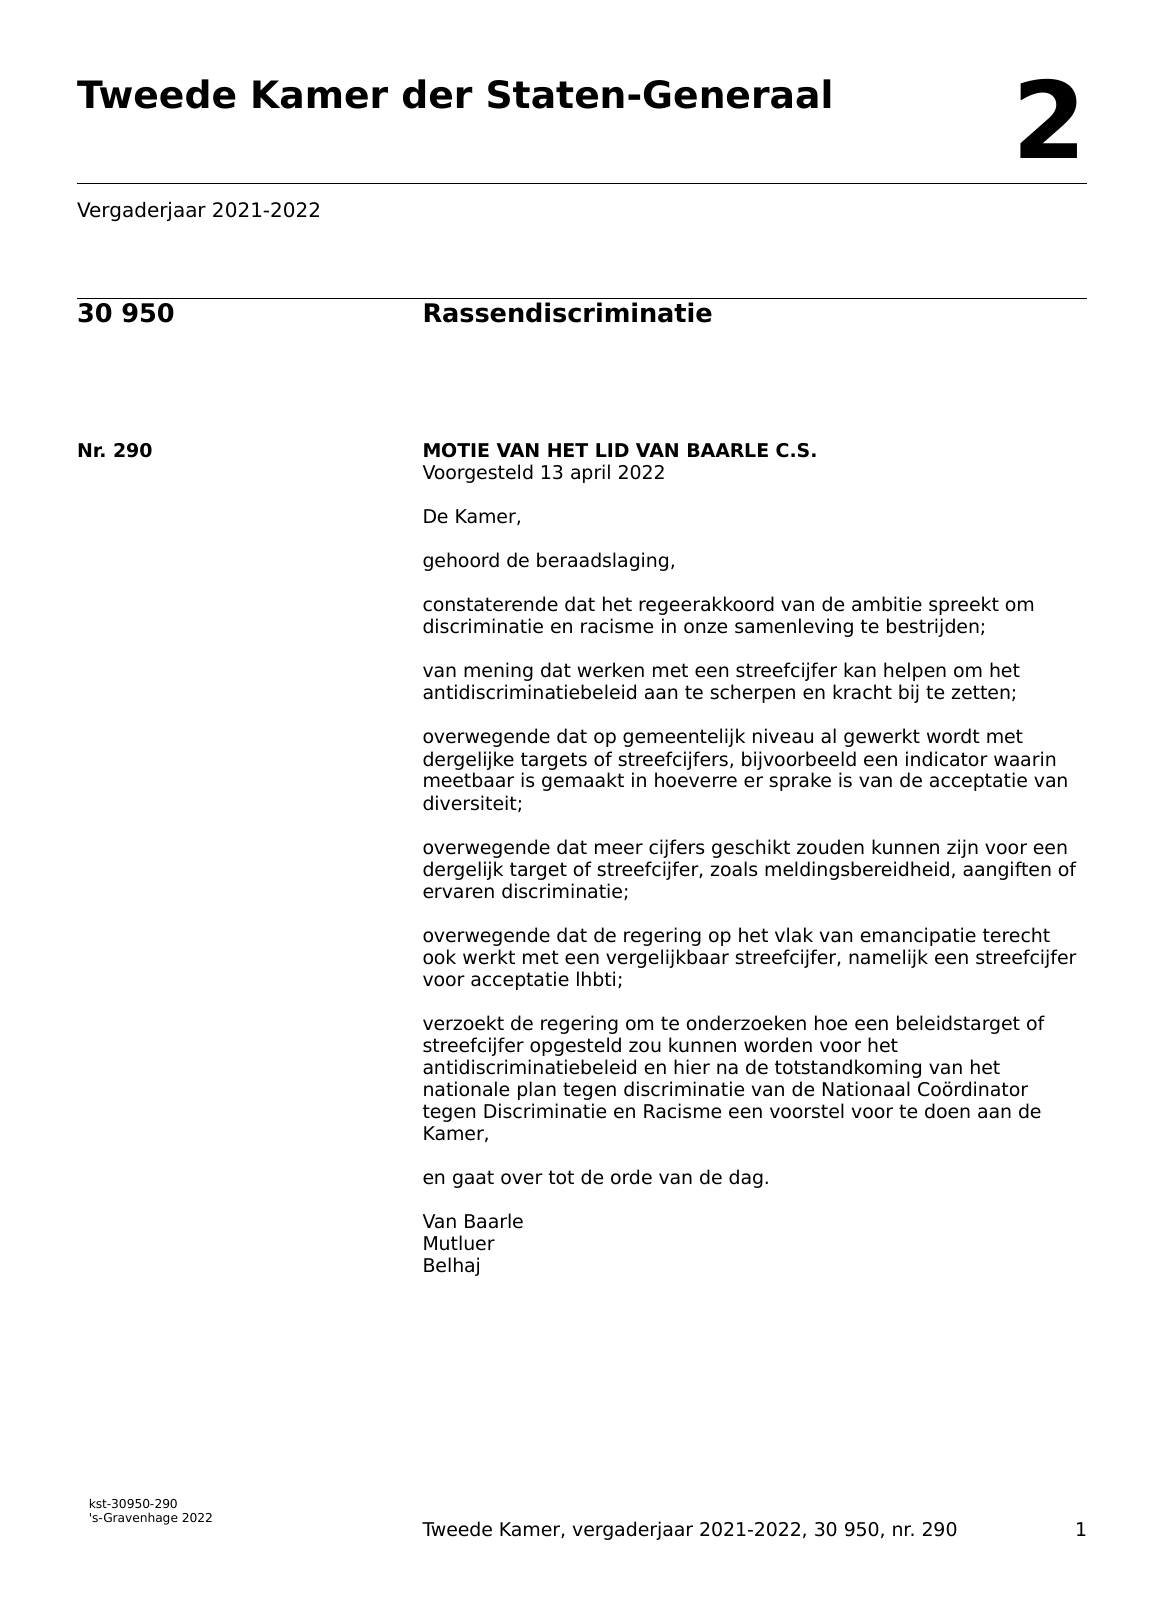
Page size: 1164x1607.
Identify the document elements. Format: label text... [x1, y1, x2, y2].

text Mutluer [422, 1233, 1087, 1255]
table_header Tweede Kamer der Staten-Generaal [77, 59, 886, 183]
text 's-Gravenhage 2022 [88, 1511, 323, 1525]
text Belhaj [422, 1255, 1087, 1277]
table_cell Vergaderjaar 2021-2022 [77, 184, 1087, 298]
text kst-30950-290 [88, 1497, 323, 1511]
text van mening dat werken met een streefcijfer kan helpen om het antidiscriminatiebeleid aan te scherpen en kracht bij te zetten; [422, 660, 1087, 704]
text overwegende dat de regering op het vlak van emancipatie terecht ook werkt met een vergelijkbaar streefcijfer, namelijk een streefcijfer voor acceptatie lhbti; [422, 925, 1087, 991]
text verzoekt de regering om te onderzoeken hoe een beleidstarget of streefcijfer opgesteld zou kunnen worden voor het antidiscriminatiebeleid en hier na de totstandkoming van het nationale plan tegen discriminatie van de Nationaal Coördinator tegen Discriminatie en Racisme een voorstel voor te doen aan de Kamer, [422, 1013, 1087, 1145]
text gehoord de beraadslaging, [422, 550, 1087, 572]
text Van Baarle [422, 1211, 1087, 1233]
text constaterende dat het regeerakkoord van de ambitie spreekt om discriminatie en racisme in onze samenleving te bestrijden; [422, 594, 1087, 638]
text en gaat over tot de orde van de dag. [422, 1167, 1087, 1189]
subtitle 30 950 Rassendiscriminatie [77, 299, 1087, 329]
text overwegende dat meer cijfers geschikt zouden kunnen zijn voor een dergelijk target of streefcijfer, zoals meldingsbereidheid, aangiften of ervaren discriminatie; [422, 837, 1087, 902]
subtitle Nr. 290 MOTIE VAN HET LID VAN BAARLE C.S. [77, 440, 1087, 462]
text Voorgesteld 13 april 2022 [422, 462, 1087, 484]
table_header 2 [886, 59, 1087, 183]
text De Kamer, [422, 506, 1087, 528]
text overwegende dat op gemeentelijk niveau al gewerkt wordt met dergelijke targets of streefcijfers, bijvoorbeeld een indicator waarin meetbaar is gemaakt in hoeverre er sprake is van de acceptatie van diversiteit; [422, 726, 1087, 814]
